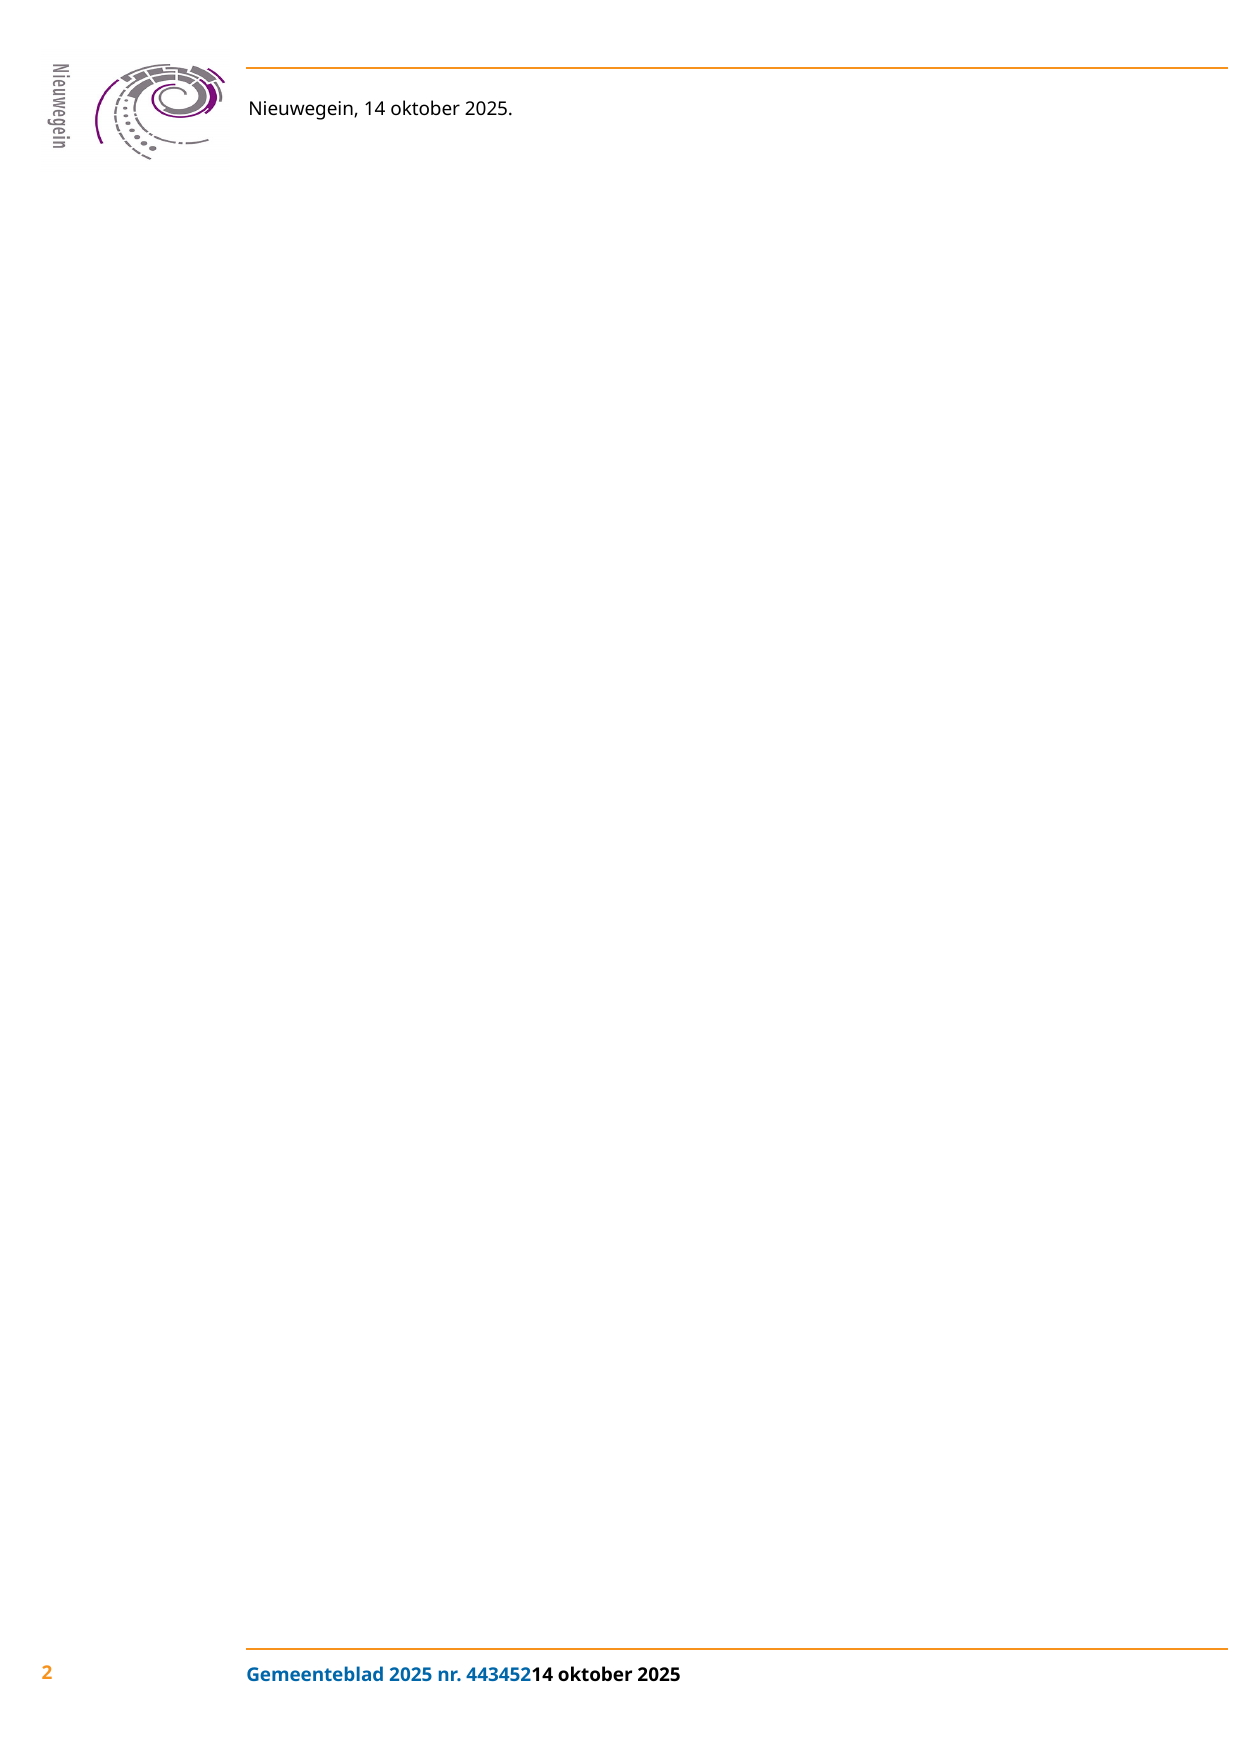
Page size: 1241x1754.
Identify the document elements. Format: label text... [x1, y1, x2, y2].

picture [41, 47, 231, 172]
text Nieuwegein, 14 oktober 2025. [248, 95, 1152, 121]
